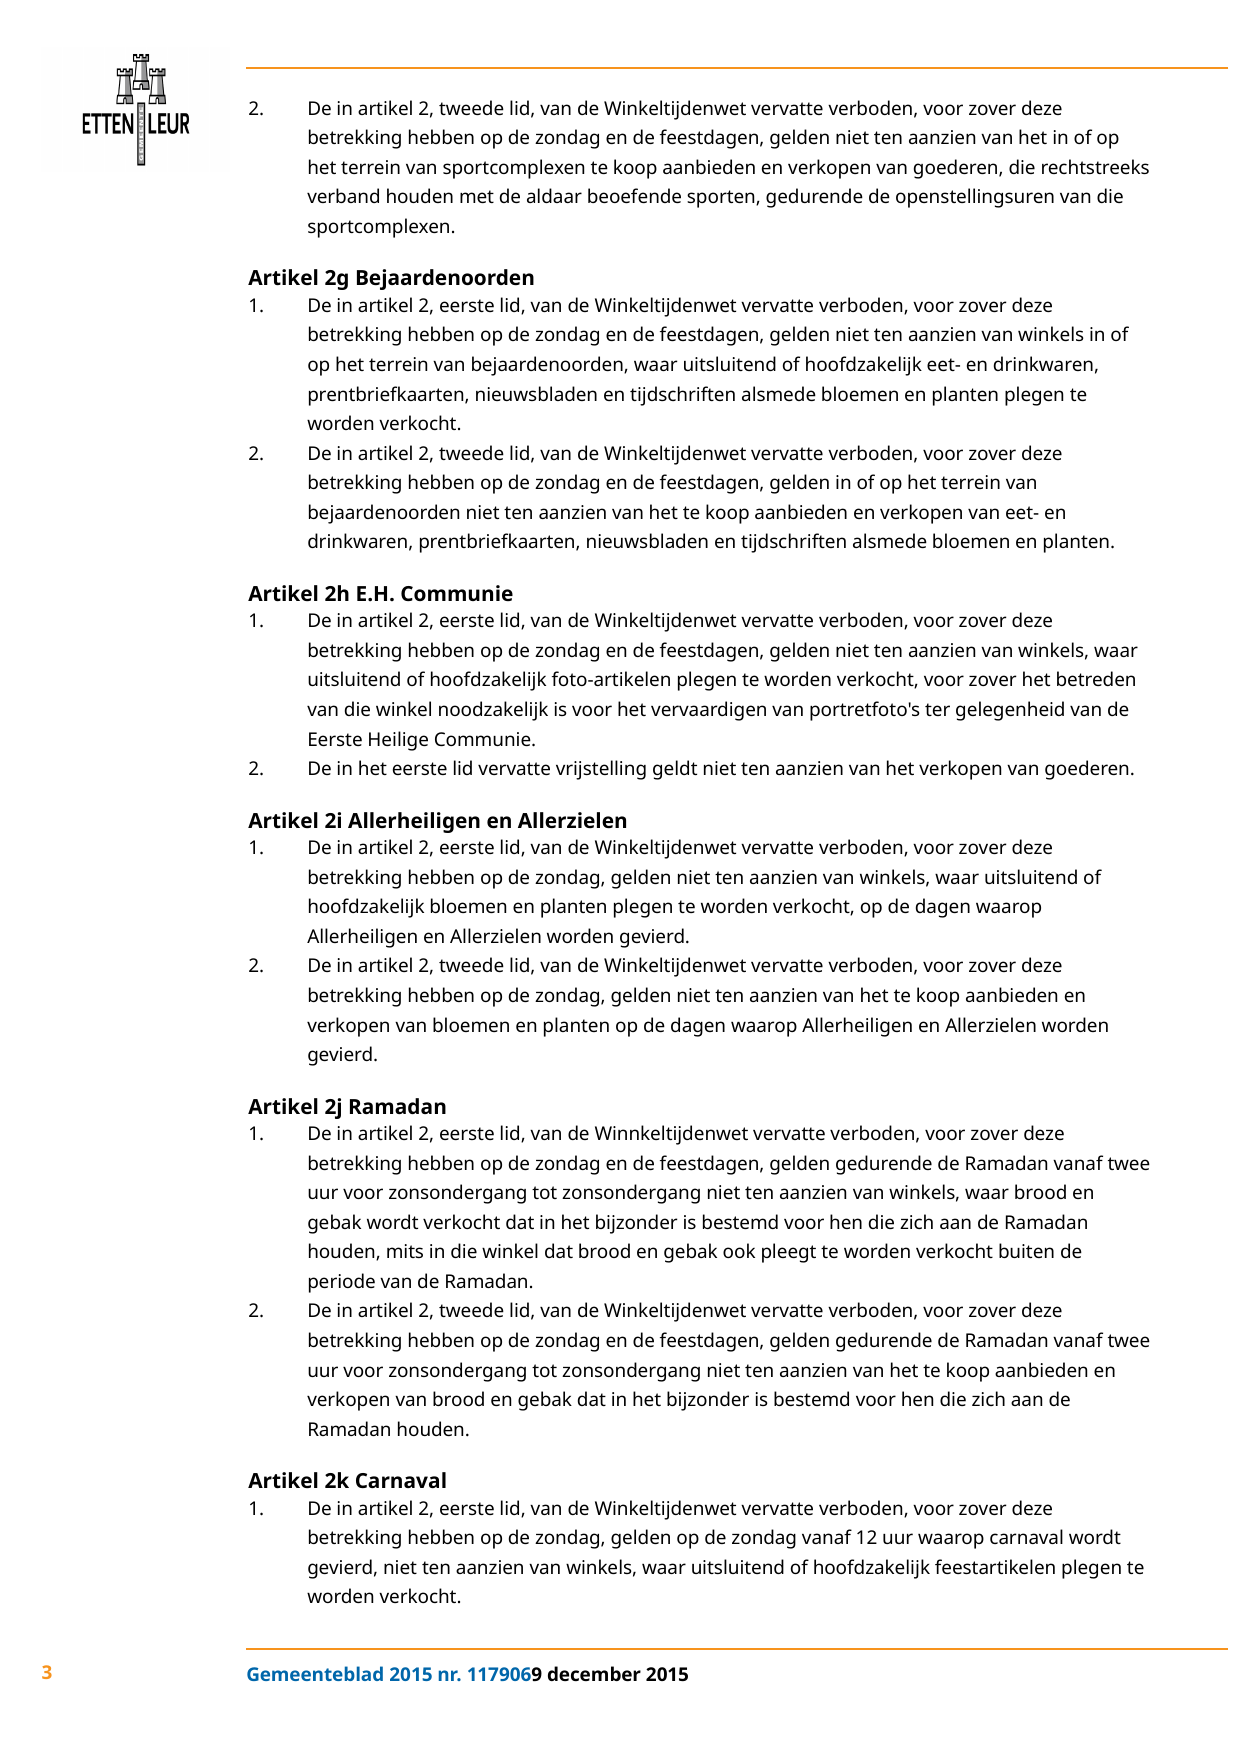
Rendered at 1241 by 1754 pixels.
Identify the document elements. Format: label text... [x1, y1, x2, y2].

list De in artikel 2, eerste lid, van de Winkeltijdenwet vervatte verboden, voor zover deze betrekking hebben op de zondag en de feestdagen, gelden niet ten aanzien van winkels, waar uitsluitend of hoofdzakelijk foto-artikelen plegen te worden verkocht, voor zover het betreden van die winkel noodzakelijk is voor het vervaardigen van portretfoto's ter gelegenheid van de Eerste Heilige Communie. [248, 607, 1152, 752]
list De in artikel 2, tweede lid, van de Winkeltijdenwet vervatte verboden, voor zover deze betrekking hebben op de zondag en de feestdagen, gelden gedurende de Ramadan vanaf twee uur voor zonsondergang tot zonsondergang niet ten aanzien van het te koop aanbieden en verkopen van brood en gebak dat in het bijzonder is bestemd voor hen die zich aan de Ramadan houden. [248, 1298, 1152, 1442]
text Artikel 2i Allerheiligen en Allerzielen [248, 806, 1152, 834]
list De in artikel 2, eerste lid, van de Winkeltijdenwet vervatte verboden, voor zover deze betrekking hebben op de zondag, gelden niet ten aanzien van winkels, waar uitsluitend of hoofdzakelijk bloemen en planten plegen te worden verkocht, op de dagen waarop Allerheiligen en Allerzielen worden gevierd. [248, 834, 1152, 949]
list De in artikel 2, eerste lid, van de Winnkeltijdenwet vervatte verboden, voor zover deze betrekking hebben op de zondag en de feestdagen, gelden gedurende de Ramadan vanaf twee uur voor zonsondergang tot zonsondergang niet ten aanzien van winkels, waar brood en gebak wordt verkocht dat in het bijzonder is bestemd voor hen die zich aan de Ramadan houden, mits in die winkel dat brood en gebak ook pleegt te worden verkocht buiten de periode van de Ramadan. [248, 1120, 1152, 1294]
text Artikel 2g Bejaardenoorden [248, 263, 1152, 292]
picture [41, 47, 231, 172]
list De in artikel 2, tweede lid, van de Winkeltijdenwet vervatte verboden, voor zover deze betrekking hebben op de zondag en de feestdagen, gelden in of op het terrein van bejaardenoorden niet ten aanzien van het te koop aanbieden en verkopen van eet- en drinkwaren, prentbriefkaarten, nieuwsbladen en tijdschriften alsmede bloemen en planten. [248, 440, 1152, 554]
list De in artikel 2, eerste lid, van de Winkeltijdenwet vervatte verboden, voor zover deze betrekking hebben op de zondag, gelden op de zondag vanaf 12 uur waarop carnaval wordt gevierd, niet ten aanzien van winkels, waar uitsluitend of hoofdzakelijk feestartikelen plegen te worden verkocht. [248, 1495, 1152, 1609]
text Artikel 2k Carnaval [248, 1466, 1152, 1495]
list De in artikel 2, tweede lid, van de Winkeltijdenwet vervatte verboden, voor zover deze betrekking hebben op de zondag en de feestdagen, gelden niet ten aanzien van het in of op het terrein van sportcomplexen te koop aanbieden en verkopen van goederen, die rechtstreeks verband houden met de aldaar beoefende sporten, gedurende de openstellingsuren van die sportcomplexen. [248, 95, 1152, 239]
text Artikel 2h E.H. Communie [248, 579, 1152, 607]
list De in het eerste lid vervatte vrijstelling geldt niet ten aanzien van het verkopen van goederen. [248, 755, 1152, 781]
list De in artikel 2, eerste lid, van de Winkeltijdenwet vervatte verboden, voor zover deze betrekking hebben op de zondag en de feestdagen, gelden niet ten aanzien van winkels in of op het terrein van bejaardenoorden, waar uitsluitend of hoofdzakelijk eet- en drinkwaren, prentbriefkaarten, nieuwsbladen en tijdschriften alsmede bloemen en planten plegen te worden verkocht. [248, 292, 1152, 436]
list De in artikel 2, tweede lid, van de Winkeltijdenwet vervatte verboden, voor zover deze betrekking hebben op de zondag, gelden niet ten aanzien van het te koop aanbieden en verkopen van bloemen en planten op de dagen waarop Allerheiligen en Allerzielen worden gevierd. [248, 953, 1152, 1067]
text Artikel 2j Ramadan [248, 1092, 1152, 1120]
